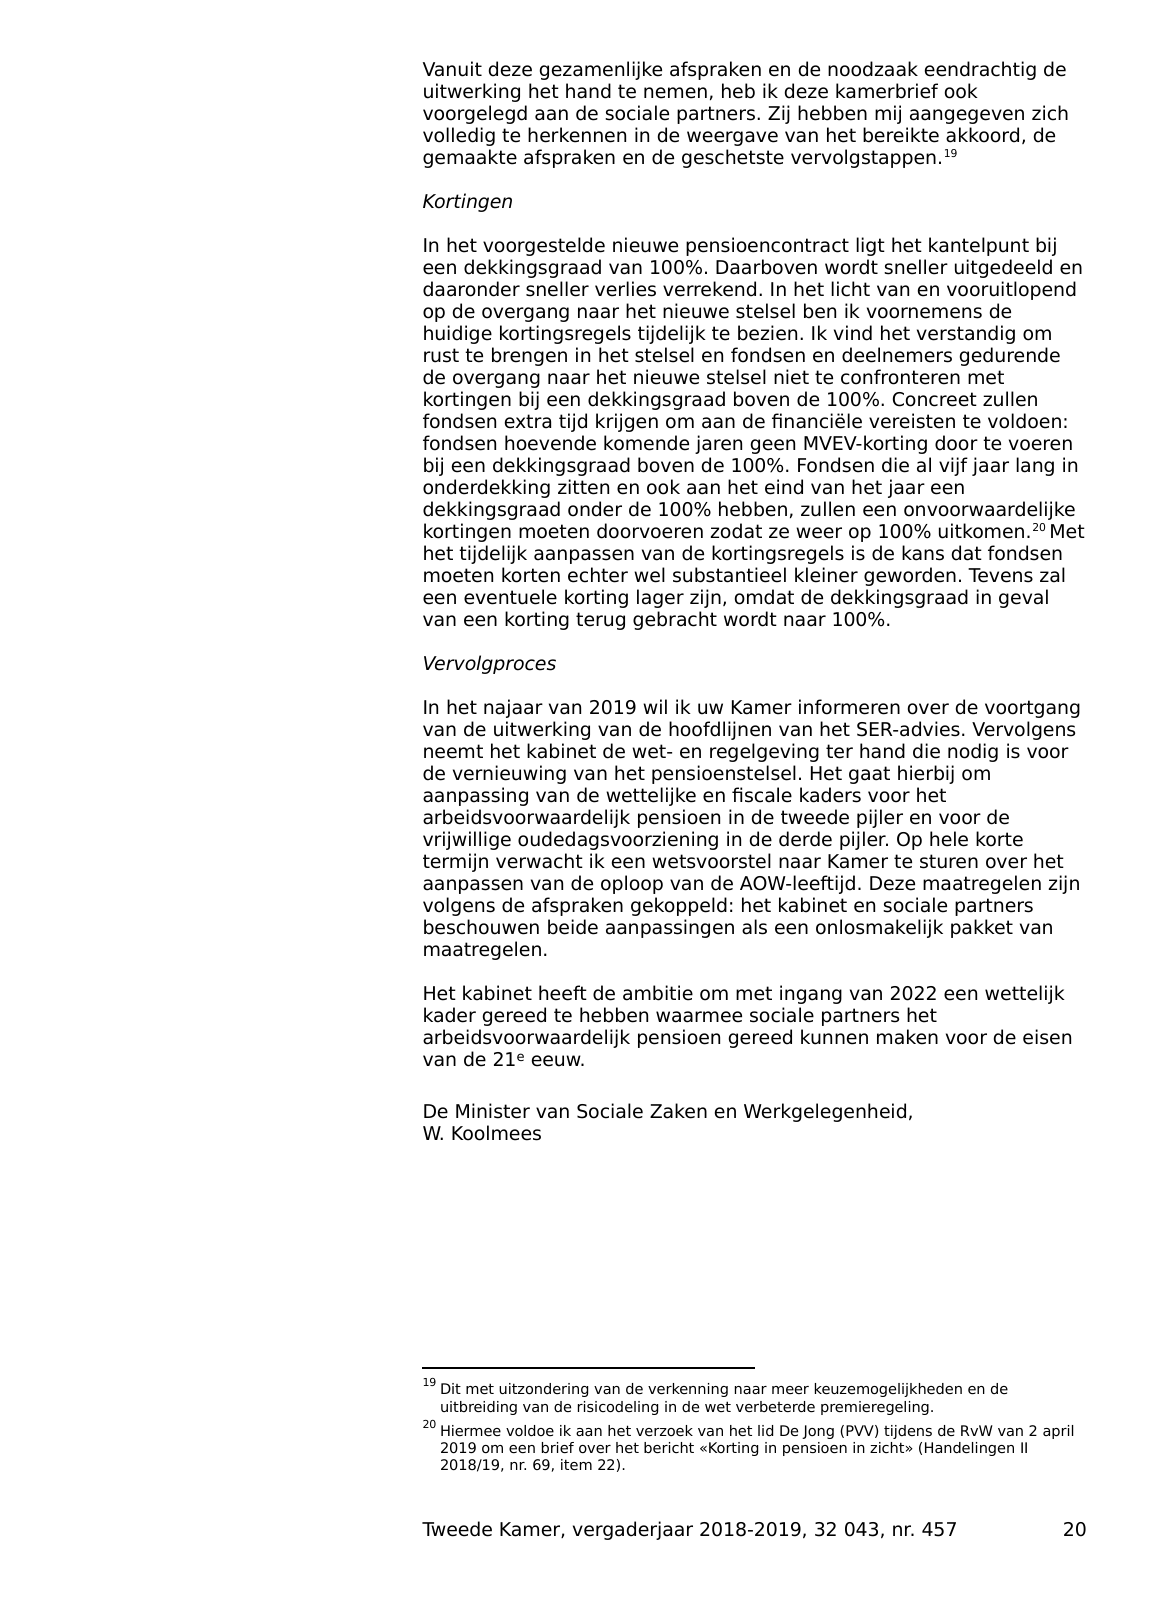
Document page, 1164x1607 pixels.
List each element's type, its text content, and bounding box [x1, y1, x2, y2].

subtitle Vervolgproces [422, 653, 1087, 675]
text Vanuit deze gezamenlijke afspraken en de noodzaak eendrachtig de uitwerking het hand te nemen, heb ik deze kamerbrief ook voorgelegd aan de sociale partners. Zij hebben mij aangegeven zich volledig te herkennen in de weergave van het bereikte akkoord, de gemaakte afspraken en de geschetste vervolgstappen. [422, 59, 1087, 169]
text Hiermee voldoe ik aan het verzoek van het lid De Jong (PVV) tijdens de RvW van 2 april 2019 om een brief over het bericht «Korting in pensioen in zicht» (Handelingen II 2018/19, nr. 69, item 22). [422, 1418, 1087, 1474]
subtitle Kortingen [422, 191, 1087, 213]
text Dit met uitzondering van de verkenning naar meer keuzemogelijkheden en de uitbreiding van de risicodeling in de wet verbeterde premieregeling. [422, 1377, 1087, 1416]
text Het kabinet heeft de ambitie om met ingang van 2022 een wettelijk kader gereed te hebben waarmee sociale partners het arbeidsvoorwaardelijk pensioen gereed kunnen maken voor de eisen van de 21e eeuw. [422, 983, 1087, 1071]
text De Minister van Sociale Zaken en Werkgelegenheid, W. Koolmees [422, 1101, 1087, 1145]
text In het najaar van 2019 wil ik uw Kamer informeren over de voortgang van de uitwerking van de hoofdlijnen van het SER-advies. Vervolgens neemt het kabinet de wet- en regelgeving ter hand die nodig is voor de vernieuwing van het pensioenstelsel. Het gaat hierbij om aanpassing van de wettelijke en fiscale kaders voor het arbeidsvoorwaardelijk pensioen in de tweede pijler en voor de vrijwillige oudedagsvoorziening in de derde pijler. Op hele korte termijn verwacht ik een wetsvoorstel naar Kamer te sturen over het aanpassen van de oploop van de AOW-leeftijd. Deze maatregelen zijn volgens de afspraken gekoppeld: het kabinet en sociale partners beschouwen beide aanpassingen als een onlosmakelijk pakket van maatregelen. [422, 697, 1087, 961]
text In het voorgestelde nieuwe pensioencontract ligt het kantelpunt bij een dekkingsgraad van 100%. Daarboven wordt sneller uitgedeeld en daaronder sneller verlies verrekend. In het licht van en vooruitlopend op de overgang naar het nieuwe stelsel ben ik voornemens de huidige kortingsregels tijdelijk te bezien. Ik vind het verstandig om rust te brengen in het stelsel en fondsen en deelnemers gedurende de overgang naar het nieuwe stelsel niet te confronteren met kortingen bij een dekkingsgraad boven de 100%. Concreet zullen fondsen extra tijd krijgen om aan de financiële vereisten te voldoen: fondsen hoevende komende jaren geen MVEV-korting door te voeren bij een dekkingsgraad boven de 100%. Fondsen die al vijf jaar lang in onderdekking zitten en ook aan het eind van het jaar een dekkingsgraad onder de 100% hebben, zullen een onvoorwaardelijke kortingen moeten doorvoeren zodat ze weer op 100% uitkomen.Met het tijdelijk aanpassen van de kortingsregels is de kans dat fondsen moeten korten echter wel substantieel kleiner geworden. Tevens zal een eventuele korting lager zijn, omdat de dekkingsgraad in geval van een korting terug gebracht wordt naar 100%. [422, 235, 1087, 631]
